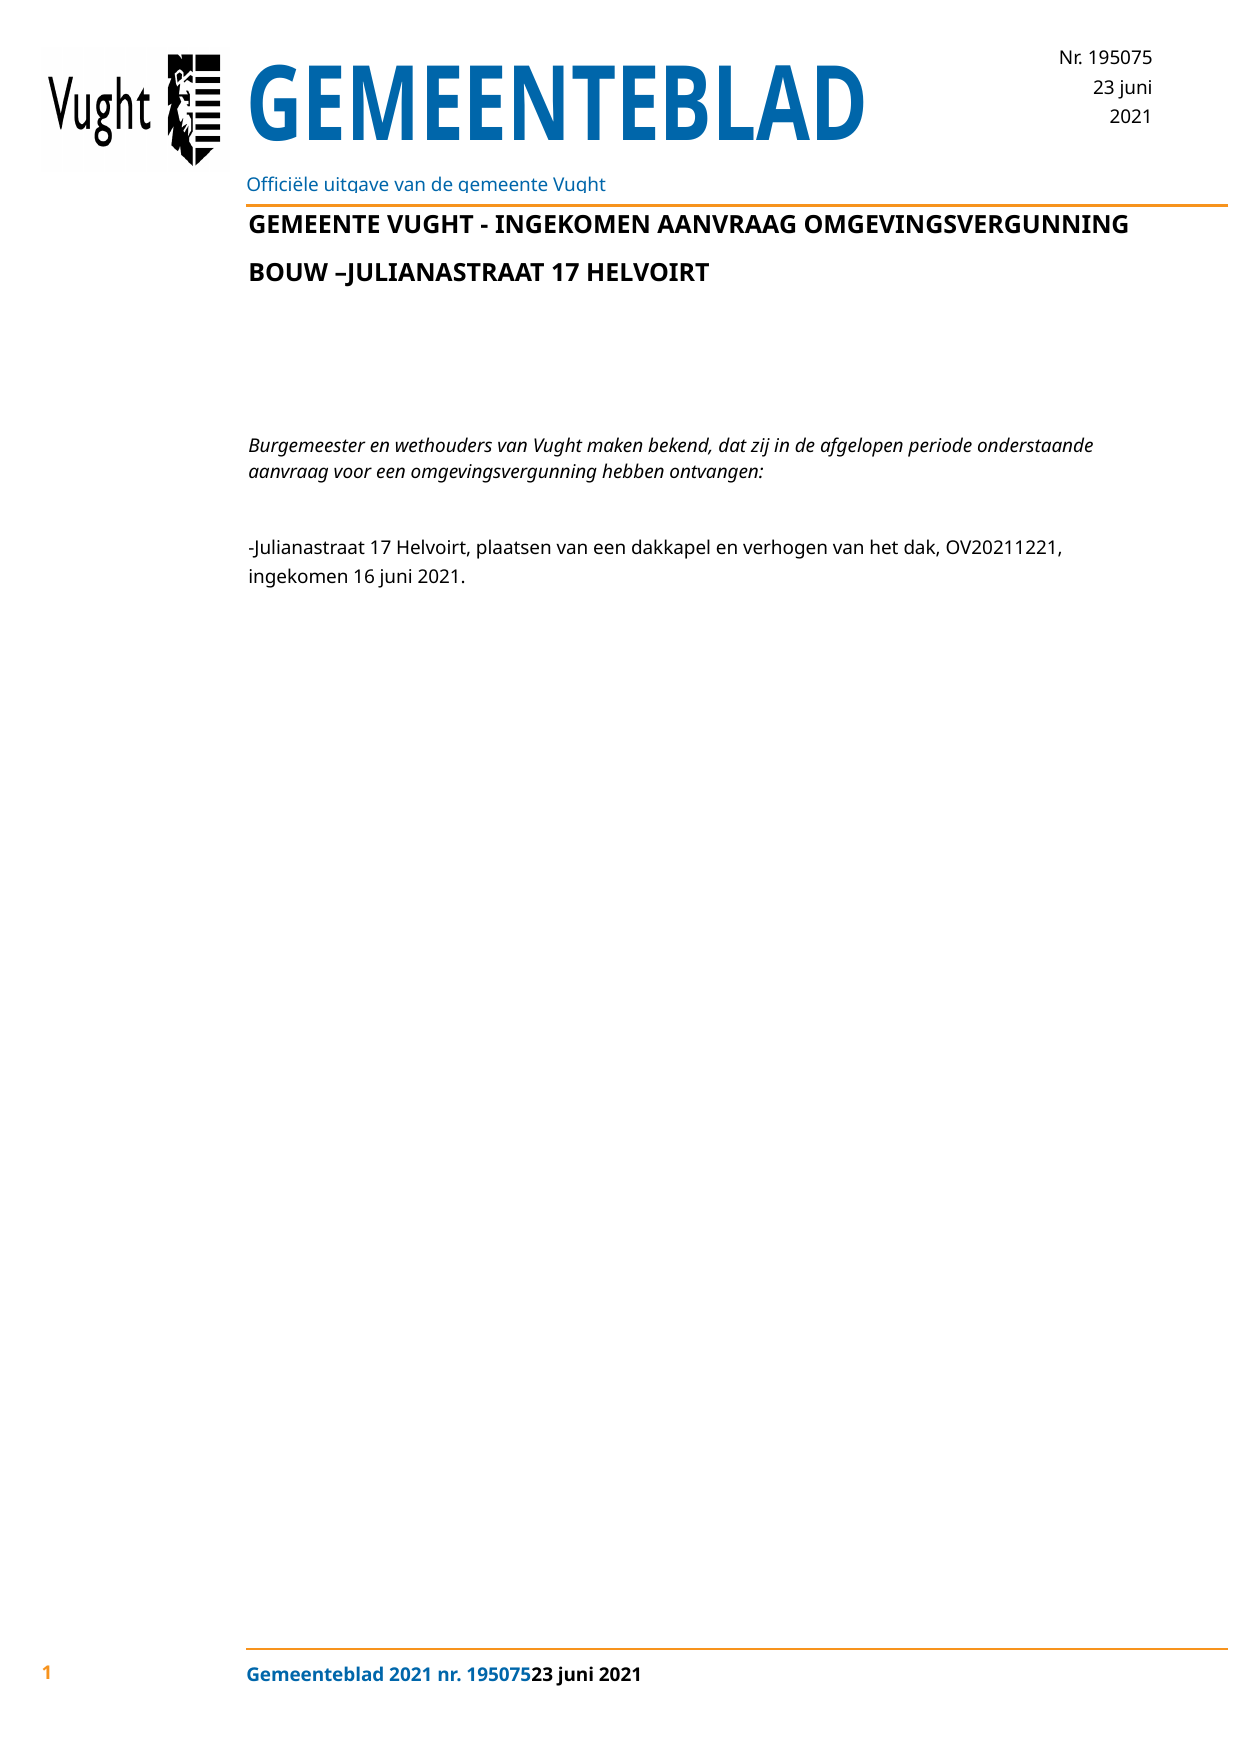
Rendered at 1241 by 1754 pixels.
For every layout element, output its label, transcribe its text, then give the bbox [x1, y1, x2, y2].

picture [41, 47, 231, 172]
text -Julianastraat 17 Helvoirt, plaatsen van een dakkapel en verhogen van het dak, OV20211221, ingekomen 16 juni 2021. [248, 534, 1152, 589]
text Burgemeester en wethouders van Vught maken bekend, dat zij in de afgelopen periode onderstaande aanvraag voor een omgevingsvergunning hebben ontvangen: [248, 432, 1152, 484]
text GEMEENTE VUGHT - INGEKOMEN AANVRAAG OMGEVINGSVERGUNNING BOUW –JULIANASTRAAT 17 HELVOIRT [248, 207, 1152, 288]
